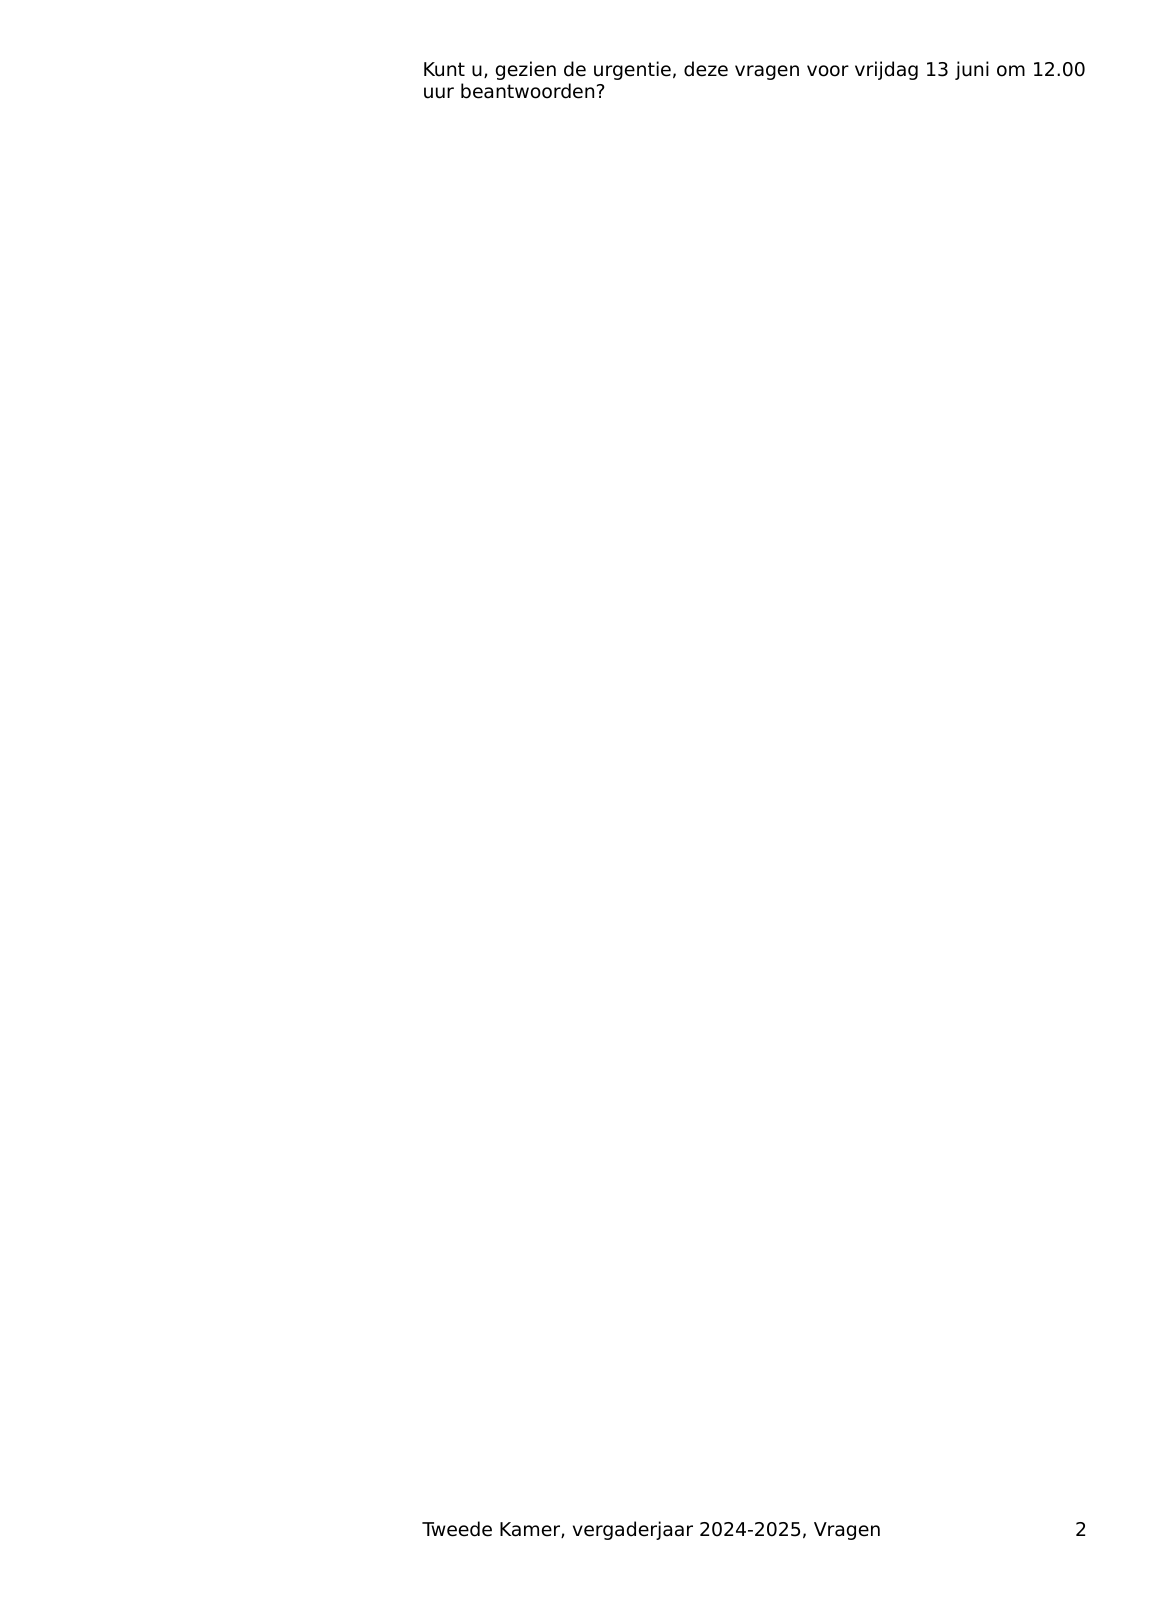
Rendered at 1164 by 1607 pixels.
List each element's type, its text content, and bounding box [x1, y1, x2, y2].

text Kunt u, gezien de urgentie, deze vragen voor vrijdag 13 juni om 12.00 uur beantwoorden? [422, 59, 1087, 103]
